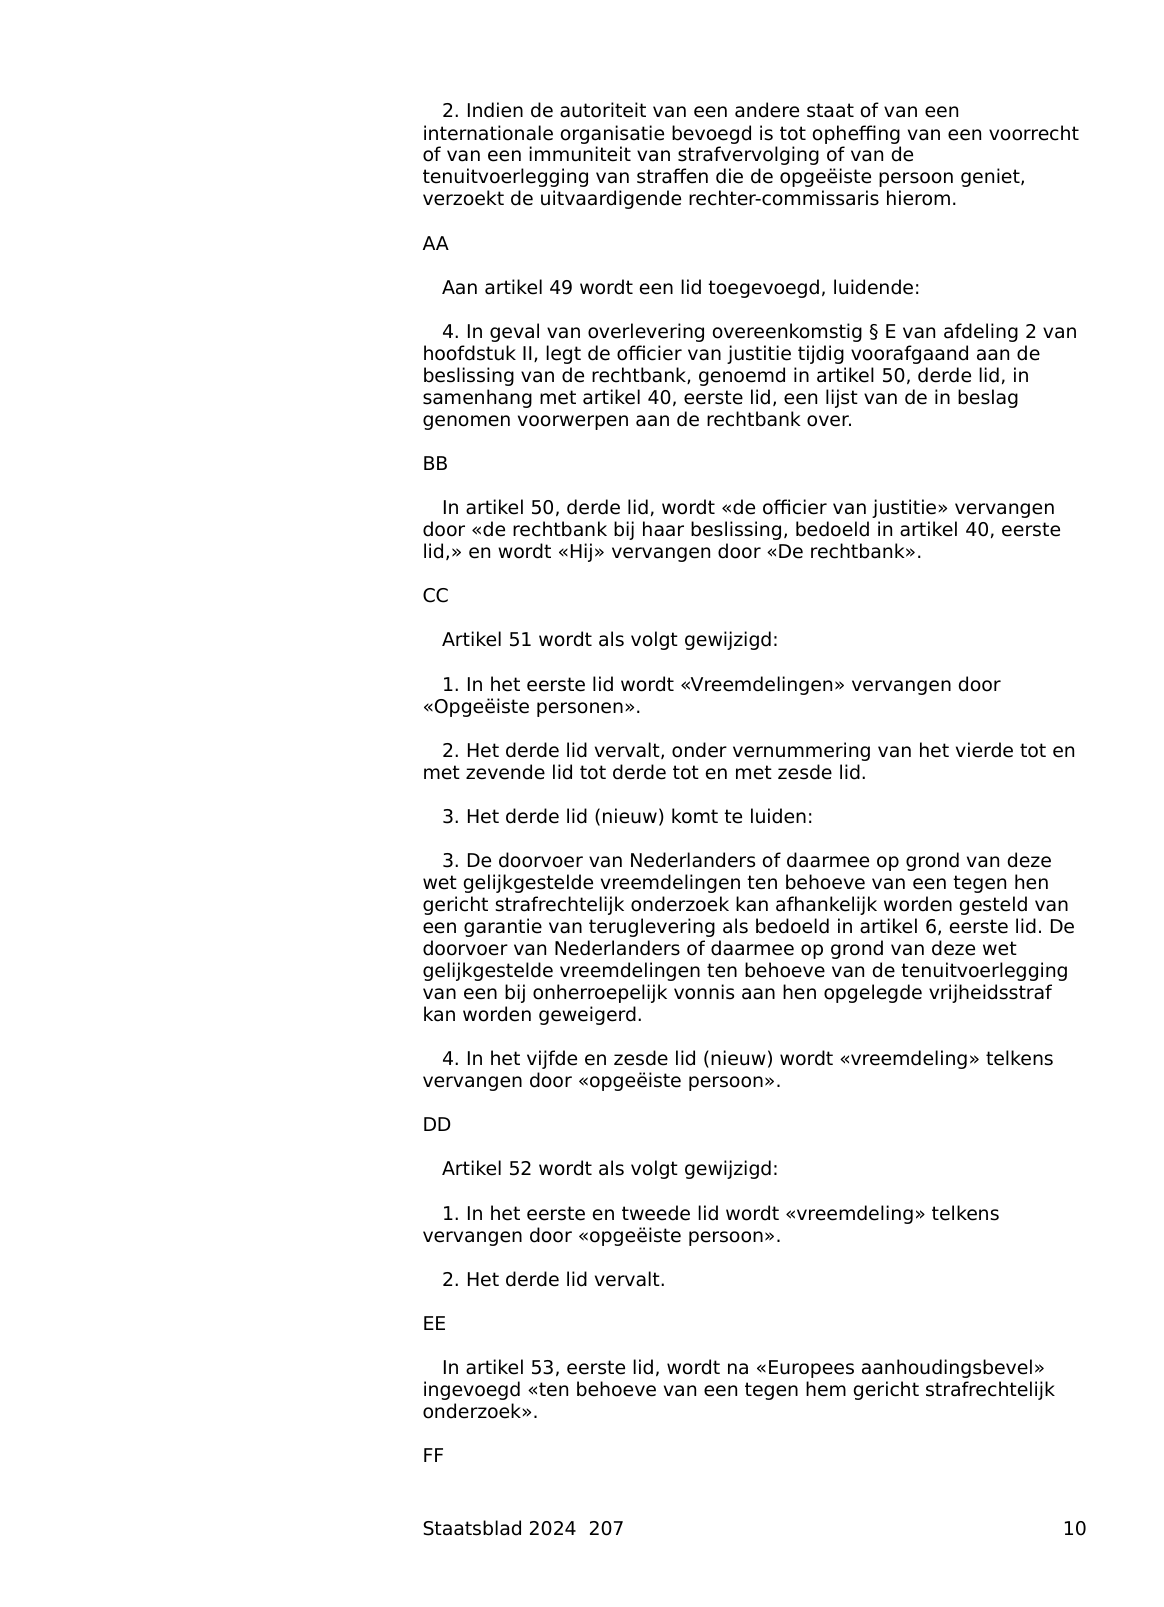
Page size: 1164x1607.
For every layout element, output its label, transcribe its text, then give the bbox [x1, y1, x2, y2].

text AA [422, 232, 1087, 254]
text 1. In het eerste lid wordt «Vreemdelingen» vervangen door «Opgeëiste personen». [422, 673, 1087, 717]
text Artikel 52 wordt als volgt gewijzigd: [422, 1158, 1087, 1180]
text 2. Het derde lid vervalt, onder vernummering van het vierde tot en met zevende lid tot derde tot en met zesde lid. [422, 740, 1087, 784]
text 2. Het derde lid vervalt. [422, 1269, 1087, 1291]
text In artikel 50, derde lid, wordt «de officier van justitie» vervangen door «de rechtbank bij haar beslissing, bedoeld in artikel 40, eerste lid,» en wordt «Hij» vervangen door «De rechtbank». [422, 497, 1087, 563]
text DD [422, 1114, 1087, 1136]
text 2. Indien de autoriteit van een andere staat of van een internationale organisatie bevoegd is tot opheffing van een voorrecht of van een immuniteit van strafvervolging of van de tenuitvoerlegging van straffen die de opgeëiste persoon geniet, verzoekt de uitvaardigende rechter-commissaris hierom. [422, 100, 1087, 210]
text 1. In het eerste en tweede lid wordt «vreemdeling» telkens vervangen door «opgeëiste persoon». [422, 1202, 1087, 1246]
text FF [422, 1445, 1087, 1467]
text Artikel 51 wordt als volgt gewijzigd: [422, 629, 1087, 651]
text EE [422, 1313, 1087, 1335]
text 4. In het vijfde en zesde lid (nieuw) wordt «vreemdeling» telkens vervangen door «opgeëiste persoon». [422, 1048, 1087, 1092]
text Aan artikel 49 wordt een lid toegevoegd, luidende: [422, 277, 1087, 299]
text 4. In geval van overlevering overeenkomstig § E van afdeling 2 van hoofdstuk II, legt de officier van justitie tijdig voorafgaand aan de beslissing van de rechtbank, genoemd in artikel 50, derde lid, in samenhang met artikel 40, eerste lid, een lijst van de in beslag genomen voorwerpen aan de rechtbank over. [422, 321, 1087, 431]
text 3. De doorvoer van Nederlanders of daarmee op grond van deze wet gelijkgestelde vreemdelingen ten behoeve van een tegen hen gericht strafrechtelijk onderzoek kan afhankelijk worden gesteld van een garantie van teruglevering als bedoeld in artikel 6, eerste lid. De doorvoer van Nederlanders of daarmee op grond van deze wet gelijkgestelde vreemdelingen ten behoeve van de tenuitvoerlegging van een bij onherroepelijk vonnis aan hen opgelegde vrijheidsstraf kan worden geweigerd. [422, 850, 1087, 1026]
text BB [422, 453, 1087, 475]
text In artikel 53, eerste lid, wordt na «Europees aanhoudingsbevel» ingevoegd «ten behoeve van een tegen hem gericht strafrechtelijk onderzoek». [422, 1357, 1087, 1423]
text 3. Het derde lid (nieuw) komt te luiden: [422, 806, 1087, 828]
text CC [422, 585, 1087, 607]
